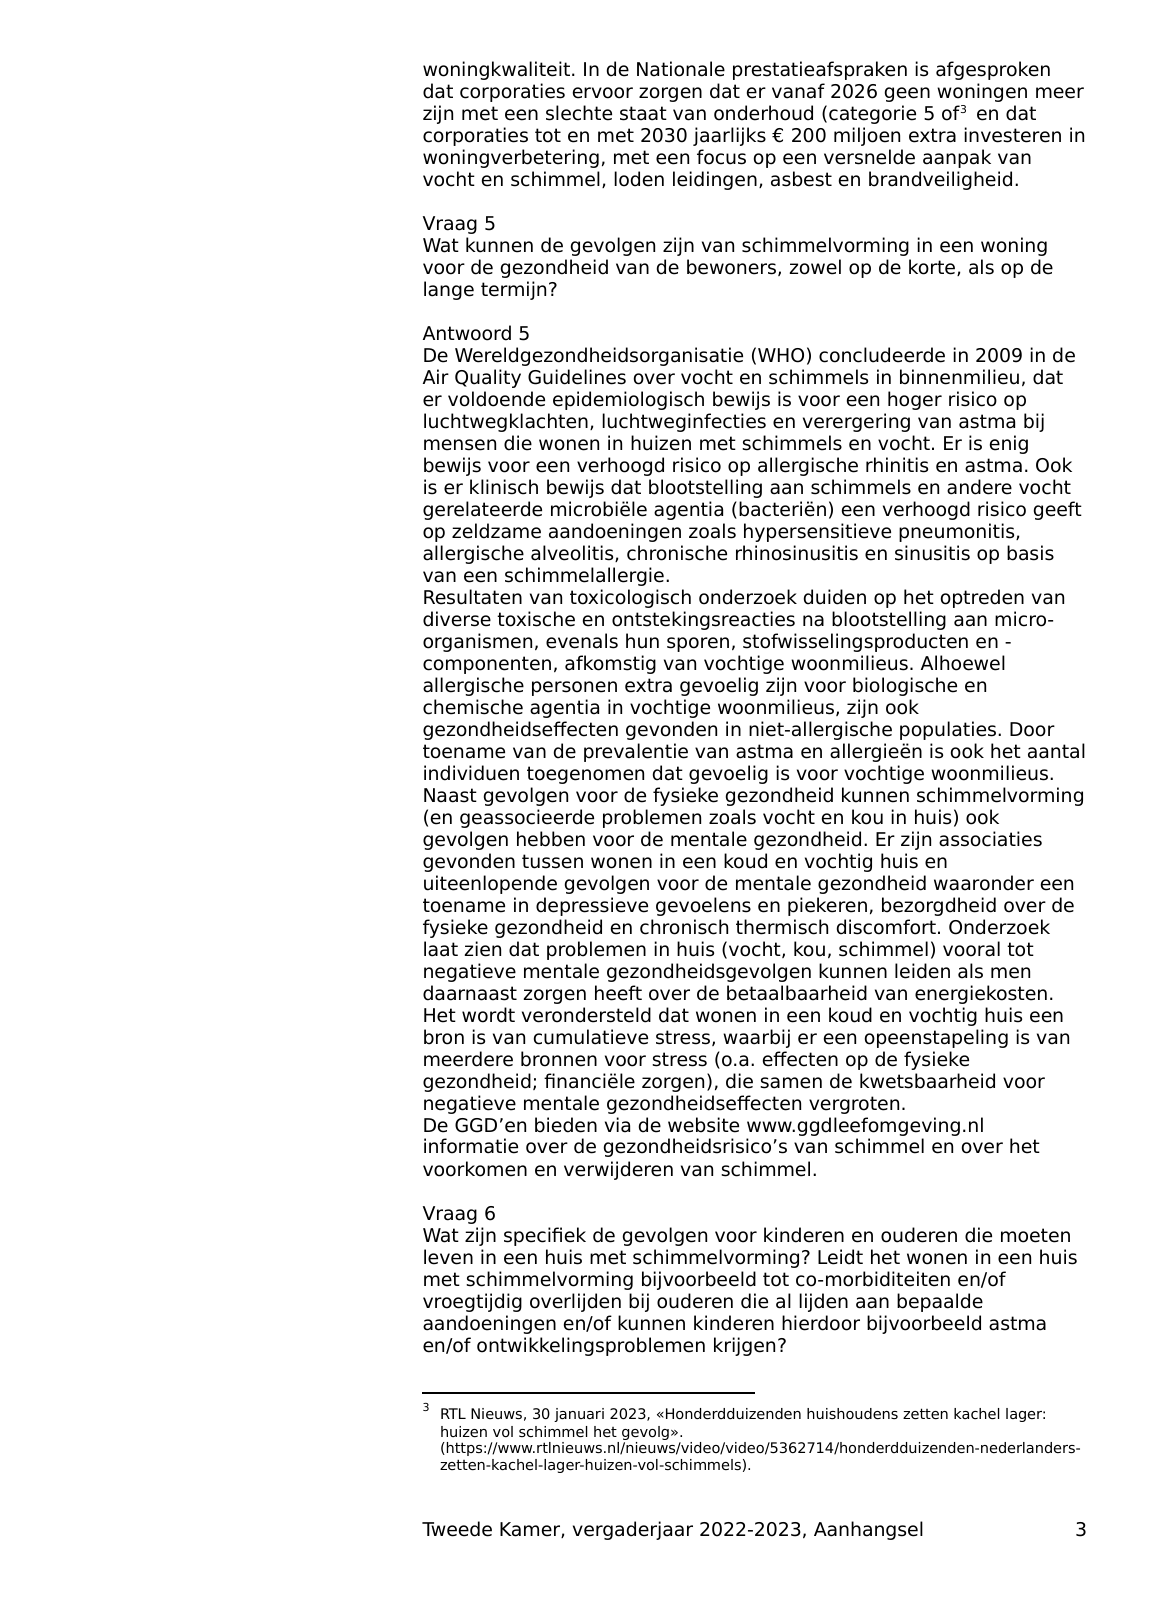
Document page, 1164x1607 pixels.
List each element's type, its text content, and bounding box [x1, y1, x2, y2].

text Antwoord 5 [422, 323, 1087, 345]
text De GGD’en bieden via de website www.ggdleefomgeving.nl informatie over de gezondheidsrisico’s van schimmel en over het voorkomen en verwijderen van schimmel. [422, 1114, 1087, 1180]
text De Wereldgezondheidsorganisatie (WHO) concludeerde in 2009 in de Air Quality Guidelines over vocht en schimmels in binnenmilieu, dat er voldoende epidemiologisch bewijs is voor een hoger risico op luchtwegklachten, luchtweginfecties en verergering van astma bij mensen die wonen in huizen met schimmels en vocht. Er is enig bewijs voor een verhoogd risico op allergische rhinitis en astma. Ook is er klinisch bewijs dat blootstelling aan schimmels en andere vocht gerelateerde microbiële agentia (bacteriën) een verhoogd risico geeft op zeldzame aandoeningen zoals hypersensitieve pneumonitis, allergische alveolitis, chronische rhinosinusitis en sinusitis op basis van een schimmelallergie. [422, 345, 1087, 587]
text woningkwaliteit. In de Nationale prestatieafspraken is afgesproken dat corporaties ervoor zorgen dat er vanaf 2026 geen woningen meer zijn met een slechte staat van onderhoud (categorie 5 of en dat corporaties tot en met 2030 jaarlijks € 200 miljoen extra investeren in woningverbetering, met een focus op een versnelde aanpak van vocht en schimmel, loden leidingen, asbest en brandveiligheid. [422, 59, 1087, 191]
text Vraag 5 [422, 213, 1087, 235]
text Wat kunnen de gevolgen zijn van schimmelvorming in een woning voor de gezondheid van de bewoners, zowel op de korte, als op de lange termijn? [422, 235, 1087, 301]
text RTL Nieuws, 30 januari 2023, «Honderdduizenden huishoudens zetten kachel lager: huizen vol schimmel het gevolg». (https://www.rtlnieuws.nl/nieuws/video/video/5362714/honderdduizenden-nederlanders-zetten-kachel-lager-huizen-vol-schimmels). [422, 1402, 1087, 1474]
text Vraag 6 [422, 1203, 1087, 1224]
text Wat zijn specifiek de gevolgen voor kinderen en ouderen die moeten leven in een huis met schimmelvorming? Leidt het wonen in een huis met schimmelvorming bijvoorbeeld tot co-morbiditeiten en/of vroegtijdig overlijden bij ouderen die al lijden aan bepaalde aandoeningen en/of kunnen kinderen hierdoor bijvoorbeeld astma en/of ontwikkelingsproblemen krijgen? [422, 1224, 1087, 1356]
text Naast gevolgen voor de fysieke gezondheid kunnen schimmelvorming (en geassocieerde problemen zoals vocht en kou in huis) ook gevolgen hebben voor de mentale gezondheid. Er zijn associaties gevonden tussen wonen in een koud en vochtig huis en uiteenlopende gevolgen voor de mentale gezondheid waaronder een toename in depressieve gevoelens en piekeren, bezorgdheid over de fysieke gezondheid en chronisch thermisch discomfort. Onderzoek laat zien dat problemen in huis (vocht, kou, schimmel) vooral tot negatieve mentale gezondheidsgevolgen kunnen leiden als men daarnaast zorgen heeft over de betaalbaarheid van energiekosten. Het wordt verondersteld dat wonen in een koud en vochtig huis een bron is van cumulatieve stress, waarbij er een opeenstapeling is van meerdere bronnen voor stress (o.a. effecten op de fysieke gezondheid; financiële zorgen), die samen de kwetsbaarheid voor negatieve mentale gezondheidseffecten vergroten. [422, 785, 1087, 1114]
text Resultaten van toxicologisch onderzoek duiden op het optreden van diverse toxische en ontstekingsreacties na blootstelling aan micro-organismen, evenals hun sporen, stofwisselingsproducten en -componenten, afkomstig van vochtige woonmilieus. Alhoewel allergische personen extra gevoelig zijn voor biologische en chemische agentia in vochtige woonmilieus, zijn ook gezondheidseffecten gevonden in niet-allergische populaties. Door toename van de prevalentie van astma en allergieën is ook het aantal individuen toegenomen dat gevoelig is voor vochtige woonmilieus. [422, 587, 1087, 785]
